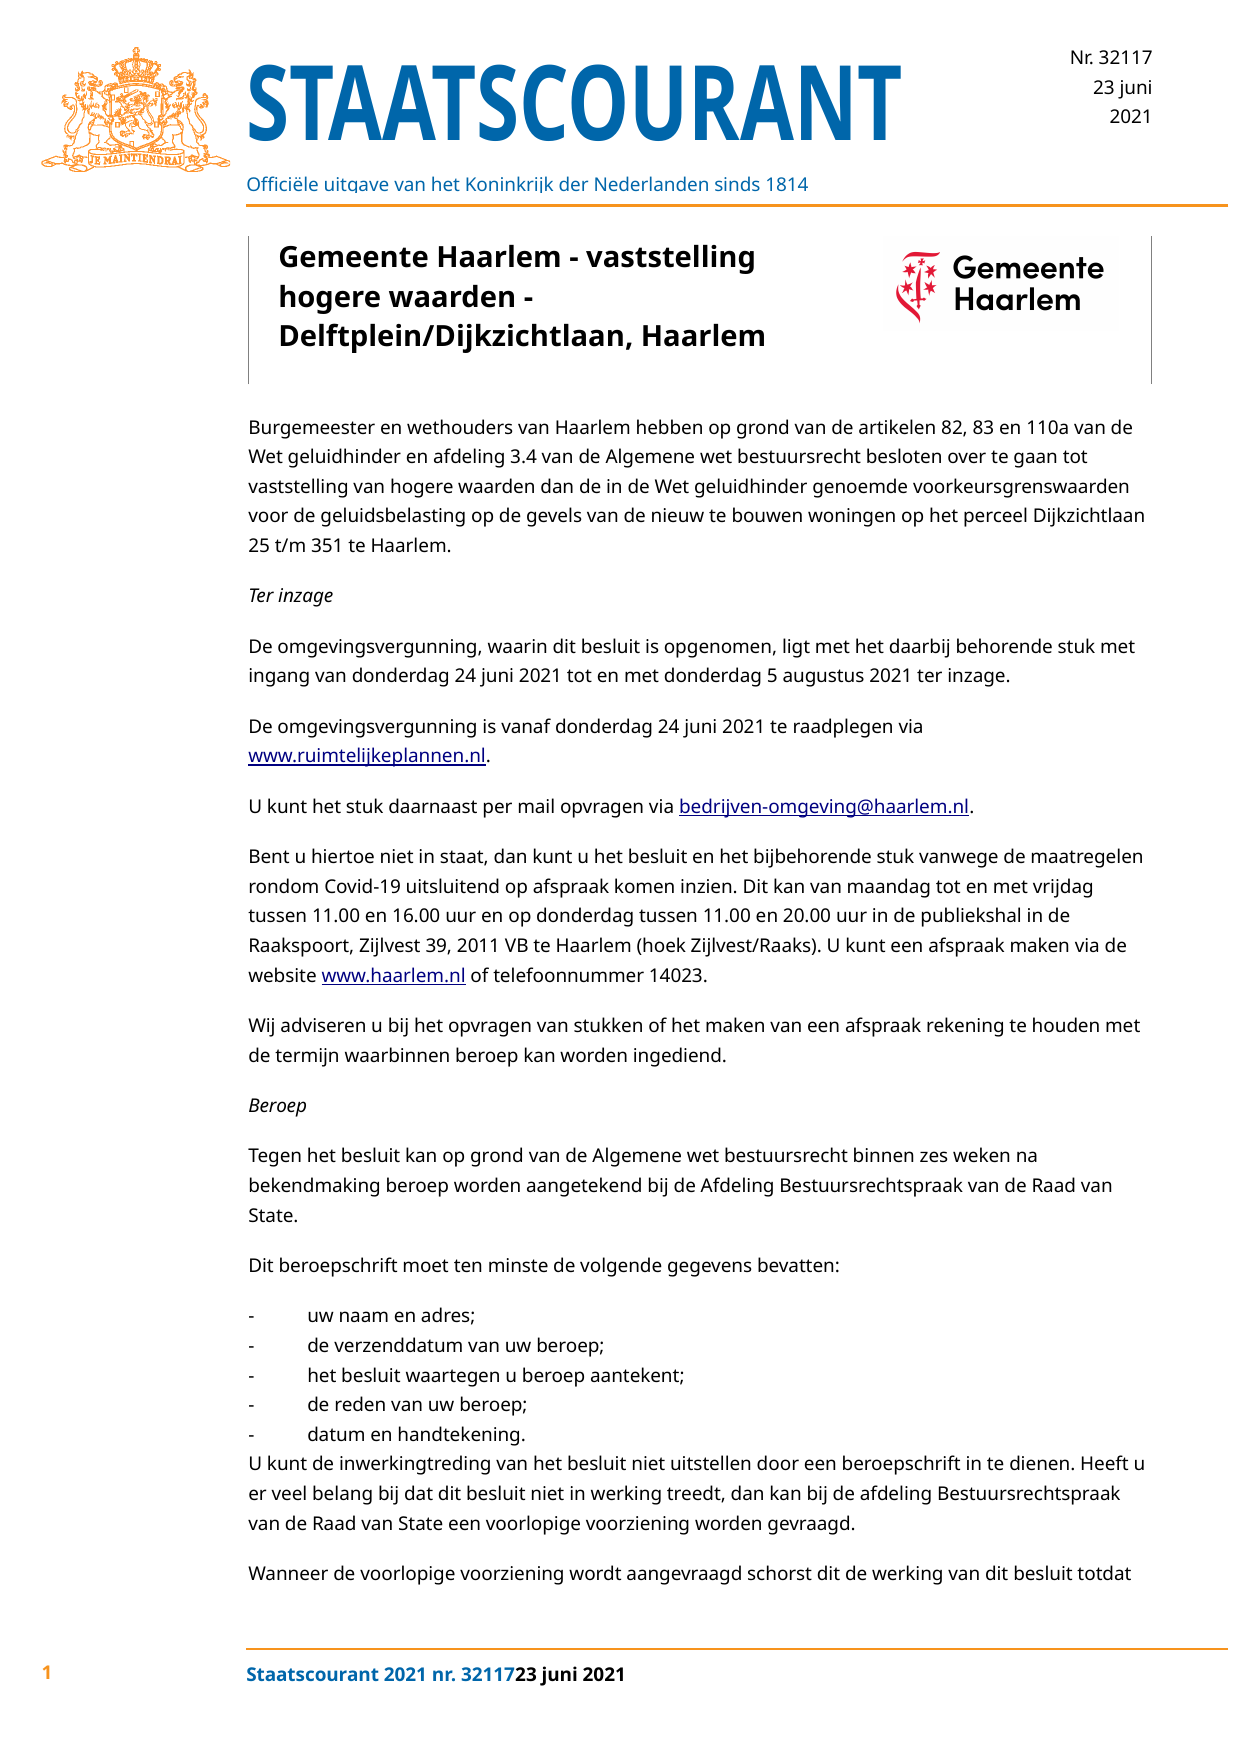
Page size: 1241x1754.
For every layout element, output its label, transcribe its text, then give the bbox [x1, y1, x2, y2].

text Wij adviseren u bij het opvragen van stukken of het maken van een afspraak rekening te houden met de termijn waarbinnen beroep kan worden ingediend. [248, 1012, 1152, 1068]
text De omgevingsvergunning is vanaf donderdag 24 juni 2021 te raadplegen via www.ruimtelijkeplannen.nl. [248, 713, 1152, 768]
text Tegen het besluit kan op grond van de Algemene wet bestuursrecht binnen zes weken na bekendmaking beroep worden aangetekend bij de Afdeling Bestuursrechtspraak van de Raad van State. [248, 1143, 1152, 1228]
list uw naam en adres; [248, 1303, 1152, 1328]
picture [882, 236, 1119, 331]
list de verzenddatum van uw beroep; [248, 1332, 1152, 1358]
text U kunt de inwerkingtreding van het besluit niet uitstellen door een beroepschrift in te dienen. Heeft u er veel belang bij dat dit besluit niet in werking treedt, dan kan bij de afdeling Bestuursrechtspraak van de Raad van State een voorlopige voorziening worden gevraagd. [248, 1451, 1152, 1536]
text Dit beroepschrift moet ten minste de volgende gegevens bevatten: [248, 1252, 1152, 1278]
table_header [850, 236, 1151, 384]
list de reden van uw beroep; [248, 1391, 1152, 1417]
text Beroep [248, 1092, 1152, 1118]
picture [41, 47, 231, 172]
text Wanneer de voorlopige voorziening wordt aangevraagd schorst dit de werking van dit besluit totdat [248, 1560, 1152, 1586]
text Ter inzage [248, 583, 1152, 608]
text Bent u hiertoe niet in staat, dan kunt u het besluit en het bijbehorende stuk vanwege de maatregelen rondom Covid-19 uitsluitend op afspraak komen inzien. Dit kan van maandag tot en met vrijdag tussen 11.00 en 16.00 uur en op donderdag tussen 11.00 en 20.00 uur in de publiekshal in de Raakspoort, Zijlvest 39, 2011 VB te Haarlem (hoek Zijlvest/Raaks). U kunt een afspraak maken via de website www.haarlem.nl of telefoonnummer 14023. [248, 843, 1152, 988]
text De omgevingsvergunning, waarin dit besluit is opgenomen, ligt met het daarbij behorende stuk met ingang van donderdag 24 juni 2021 tot en met donderdag 5 augustus 2021 ter inzage. [248, 633, 1152, 688]
text U kunt het stuk daarnaast per mail opvragen via bedrijven-omgeving@haarlem.nl. [248, 793, 1152, 819]
list datum en handtekening. [248, 1421, 1152, 1447]
table_header Gemeente Haarlem - vaststelling hogere waarden - Delftplein/Dijkzichtlaan, Haarlem [249, 236, 850, 384]
list het besluit waartegen u beroep aantekent; [248, 1362, 1152, 1388]
text Burgemeester en wethouders van Haarlem hebben op grond van de artikelen 82, 83 en 110a van de Wet geluidhinder en afdeling 3.4 van de Algemene wet bestuursrecht besloten over te gaan tot vaststelling van hogere waarden dan de in de Wet geluidhinder genoemde voorkeursgrenswaarden voor de geluidsbelasting op de gevels van de nieuw te bouwen woningen op het perceel Dijkzichtlaan 25 t/m 351 te Haarlem. [248, 414, 1152, 558]
